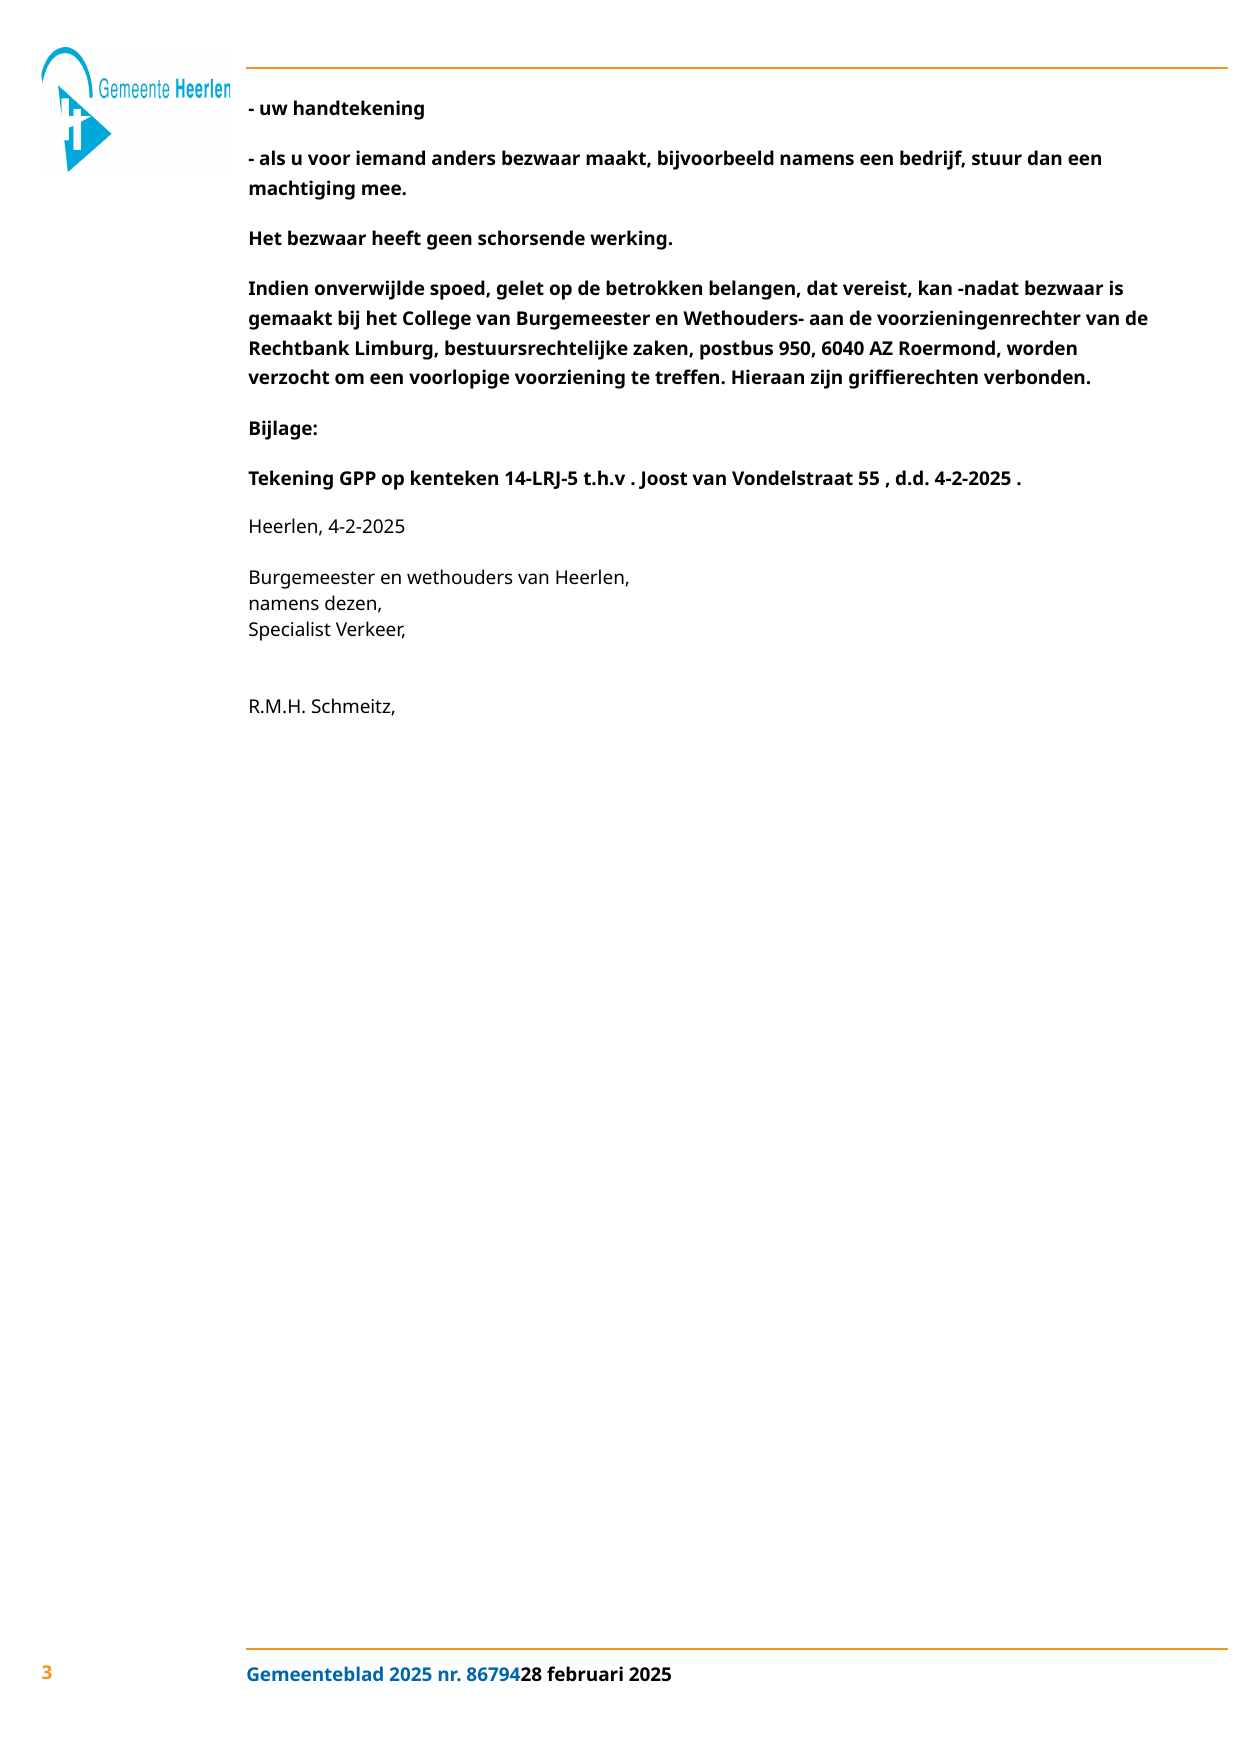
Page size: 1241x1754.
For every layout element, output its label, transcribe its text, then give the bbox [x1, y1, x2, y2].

text Burgemeester en wethouders van Heerlen, [248, 564, 1152, 590]
text Het bezwaar heeft geen schorsende werking. [248, 225, 1152, 251]
text Heerlen, 4-2-2025 [248, 513, 1152, 539]
text Tekening GPP op kenteken 14-LRJ-5 t.h.v . Joost van Vondelstraat 55 , d.d. 4-2-2025 . [248, 465, 1152, 491]
text - uw handtekening [248, 95, 1152, 121]
text - als u voor iemand anders bezwaar maakt, bijvoorbeeld namens een bedrijf, stuur dan een machtiging mee. [248, 145, 1152, 201]
text Specialist Verkeer, [248, 616, 1152, 642]
text namens dezen, [248, 590, 1152, 616]
text R.M.H. Schmeitz, [248, 693, 1152, 719]
picture [41, 47, 59, 70]
picture [41, 47, 231, 172]
text Indien onverwijlde spoed, gelet op de betrokken belangen, dat vereist, kan -nadat bezwaar is gemaakt bij het College van Burgemeester en Wethouders- aan de voorzieningenrechter van de Rechtbank Limburg, bestuursrechtelijke zaken, postbus 950, 6040 AZ Roermond, worden verzocht om een voorlopige voorziening te treffen. Hieraan zijn griffierechten verbonden. [248, 276, 1152, 390]
text Bijlage: [248, 415, 1152, 441]
